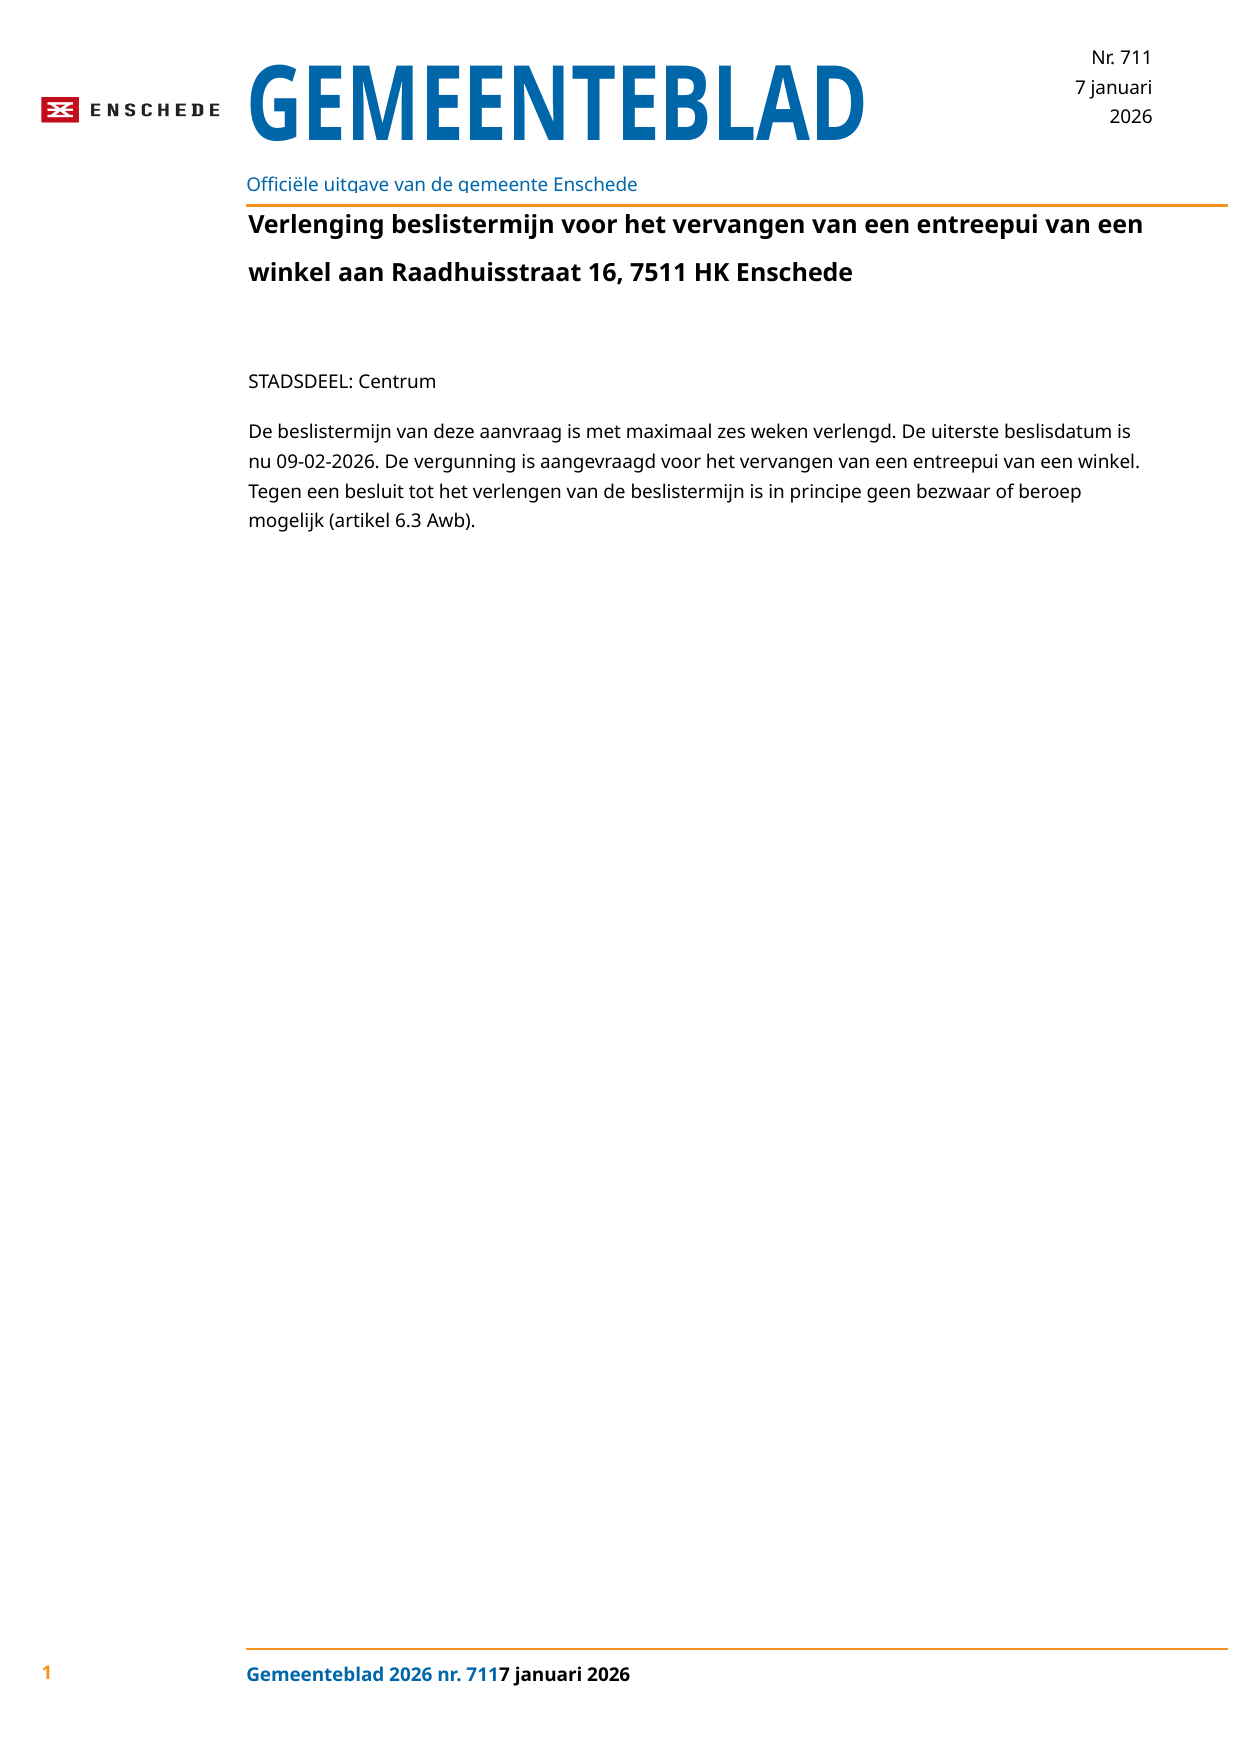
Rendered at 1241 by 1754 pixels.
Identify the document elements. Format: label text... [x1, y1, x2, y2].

text Verlenging beslistermijn voor het vervangen van een entreepui van een winkel aan Raadhuisstraat 16, 7511 HK Enschede [248, 207, 1152, 288]
text De beslistermijn van deze aanvraag is met maximaal zes weken verlengd. De uiterste beslisdatum is nu 09-02-2026. De vergunning is aangevraagd voor het vervangen van een entreepui van een winkel. Tegen een besluit tot het verlengen van de beslistermijn is in principe geen bezwaar of beroep mogelijk (artikel 6.3 Awb). [248, 419, 1152, 533]
text STADSDEEL: Centrum [248, 368, 1152, 394]
picture [41, 47, 231, 172]
